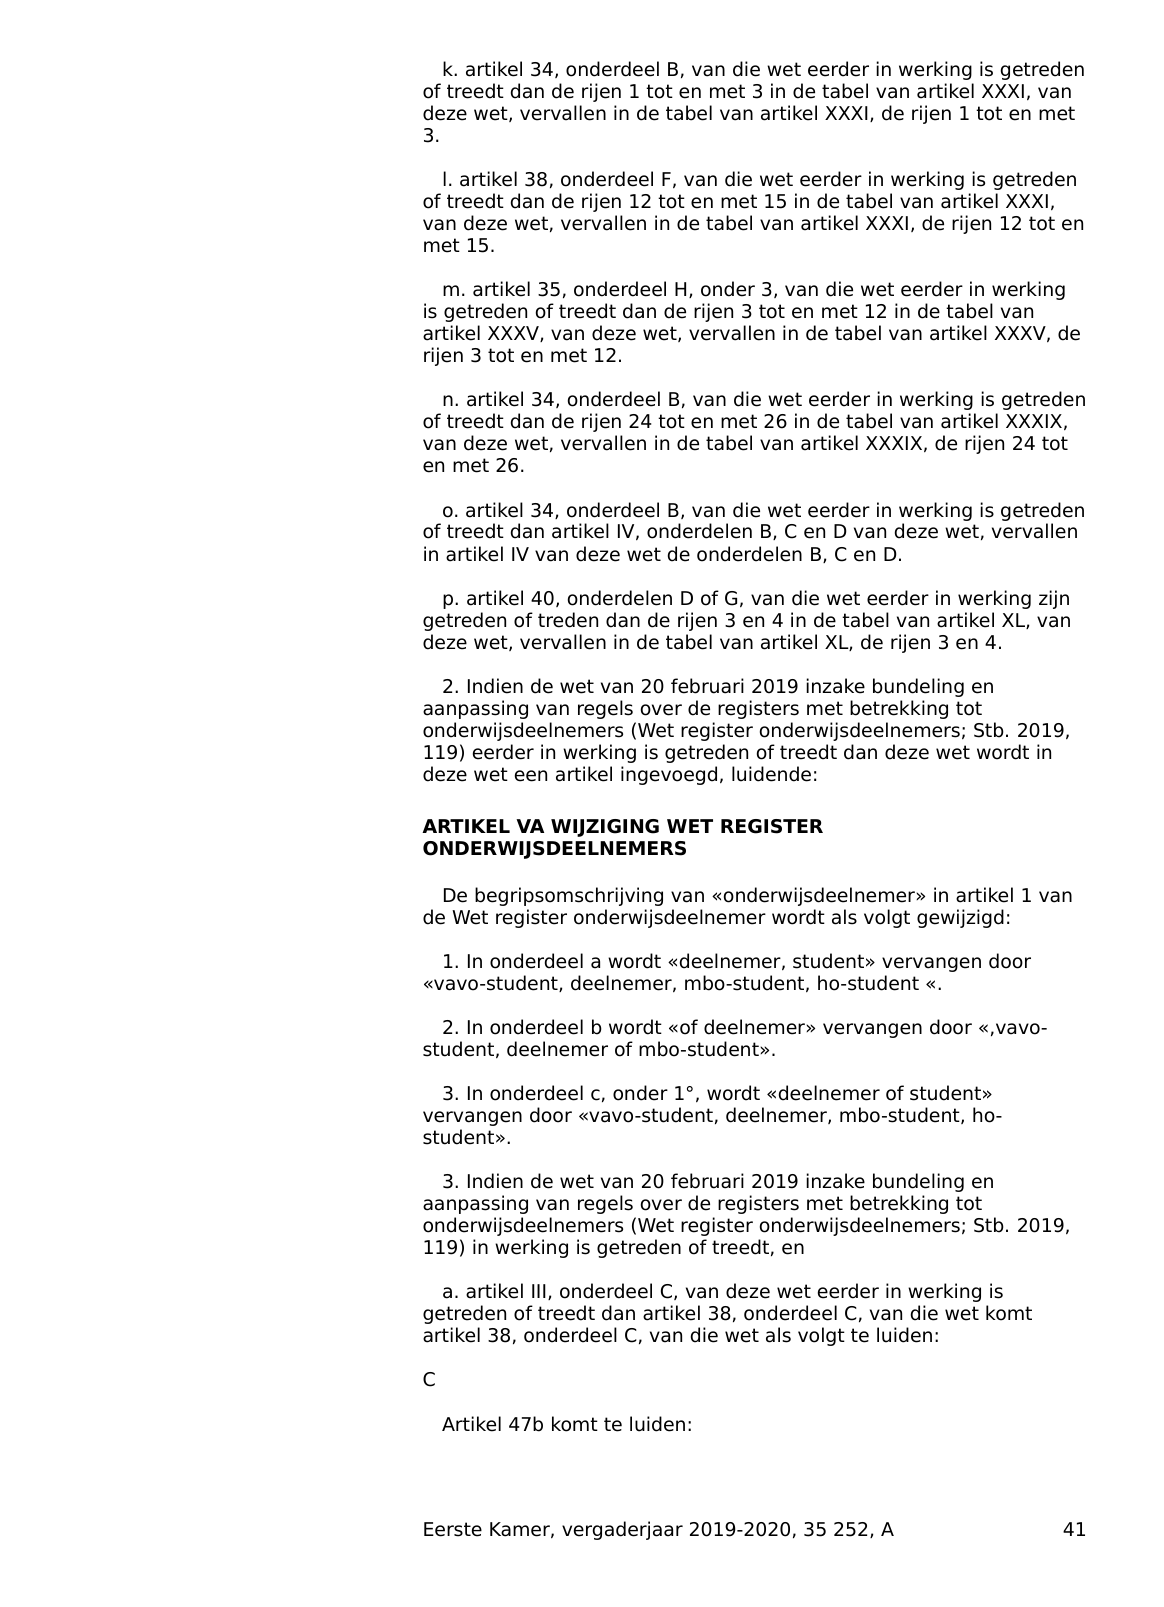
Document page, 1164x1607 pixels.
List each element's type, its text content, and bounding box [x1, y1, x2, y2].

text 2. In onderdeel b wordt «of deelnemer» vervangen door «,vavo-student, deelnemer of mbo-student». [422, 1017, 1087, 1061]
text p. artikel 40, onderdelen D of G, van die wet eerder in werking zijn getreden of treden dan de rijen 3 en 4 in de tabel van artikel XL, van deze wet, vervallen in de tabel van artikel XL, de rijen 3 en 4. [422, 588, 1087, 653]
text o. artikel 34, onderdeel B, van die wet eerder in werking is getreden of treedt dan artikel IV, onderdelen B, C en D van deze wet, vervallen in artikel IV van deze wet de onderdelen B, C en D. [422, 499, 1087, 565]
text De begripsomschrijving van «onderwijsdeelnemer» in artikel 1 van de Wet register onderwijsdeelnemer wordt als volgt gewijzigd: [422, 884, 1087, 928]
text 3. Indien de wet van 20 februari 2019 inzake bundeling en aanpassing van regels over de registers met betrekking tot onderwijsdeelnemers (Wet register onderwijsdeelnemers; Stb. 2019, 119) in werking is getreden of treedt, en [422, 1171, 1087, 1259]
text l. artikel 38, onderdeel F, van die wet eerder in werking is getreden of treedt dan de rijen 12 tot en met 15 in de tabel van artikel XXXI, van deze wet, vervallen in de tabel van artikel XXXI, de rijen 12 tot en met 15. [422, 169, 1087, 257]
text C [422, 1369, 1087, 1391]
text k. artikel 34, onderdeel B, van die wet eerder in werking is getreden of treedt dan de rijen 1 tot en met 3 in de tabel van artikel XXXI, van deze wet, vervallen in de tabel van artikel XXXI, de rijen 1 tot en met 3. [422, 59, 1087, 147]
text a. artikel III, onderdeel C, van deze wet eerder in werking is getreden of treedt dan artikel 38, onderdeel C, van die wet komt artikel 38, onderdeel C, van die wet als volgt te luiden: [422, 1281, 1087, 1347]
text Artikel 47b komt te luiden: [422, 1413, 1087, 1436]
text 2. Indien de wet van 20 februari 2019 inzake bundeling en aanpassing van regels over de registers met betrekking tot onderwijsdeelnemers (Wet register onderwijsdeelnemers; Stb. 2019, 119) eerder in werking is getreden of treedt dan deze wet wordt in deze wet een artikel ingevoegd, luidende: [422, 676, 1087, 786]
text 3. In onderdeel c, onder 1°, wordt «deelnemer of student» vervangen door «vavo-student, deelnemer, mbo-student, ho-student». [422, 1083, 1087, 1149]
text m. artikel 35, onderdeel H, onder 3, van die wet eerder in werking is getreden of treedt dan de rijen 3 tot en met 12 in de tabel van artikel XXXV, van deze wet, vervallen in de tabel van artikel XXXV, de rijen 3 tot en met 12. [422, 279, 1087, 367]
text n. artikel 34, onderdeel B, van die wet eerder in werking is getreden of treedt dan de rijen 24 tot en met 26 in de tabel van artikel XXXIX, van deze wet, vervallen in de tabel van artikel XXXIX, de rijen 24 tot en met 26. [422, 389, 1087, 477]
subtitle ARTIKEL VA WIJZIGING WET REGISTER ONDERWIJSDEELNEMERS [422, 816, 1087, 859]
text 1. In onderdeel a wordt «deelnemer, student» vervangen door «vavo-student, deelnemer, mbo-student, ho-student «. [422, 951, 1087, 995]
